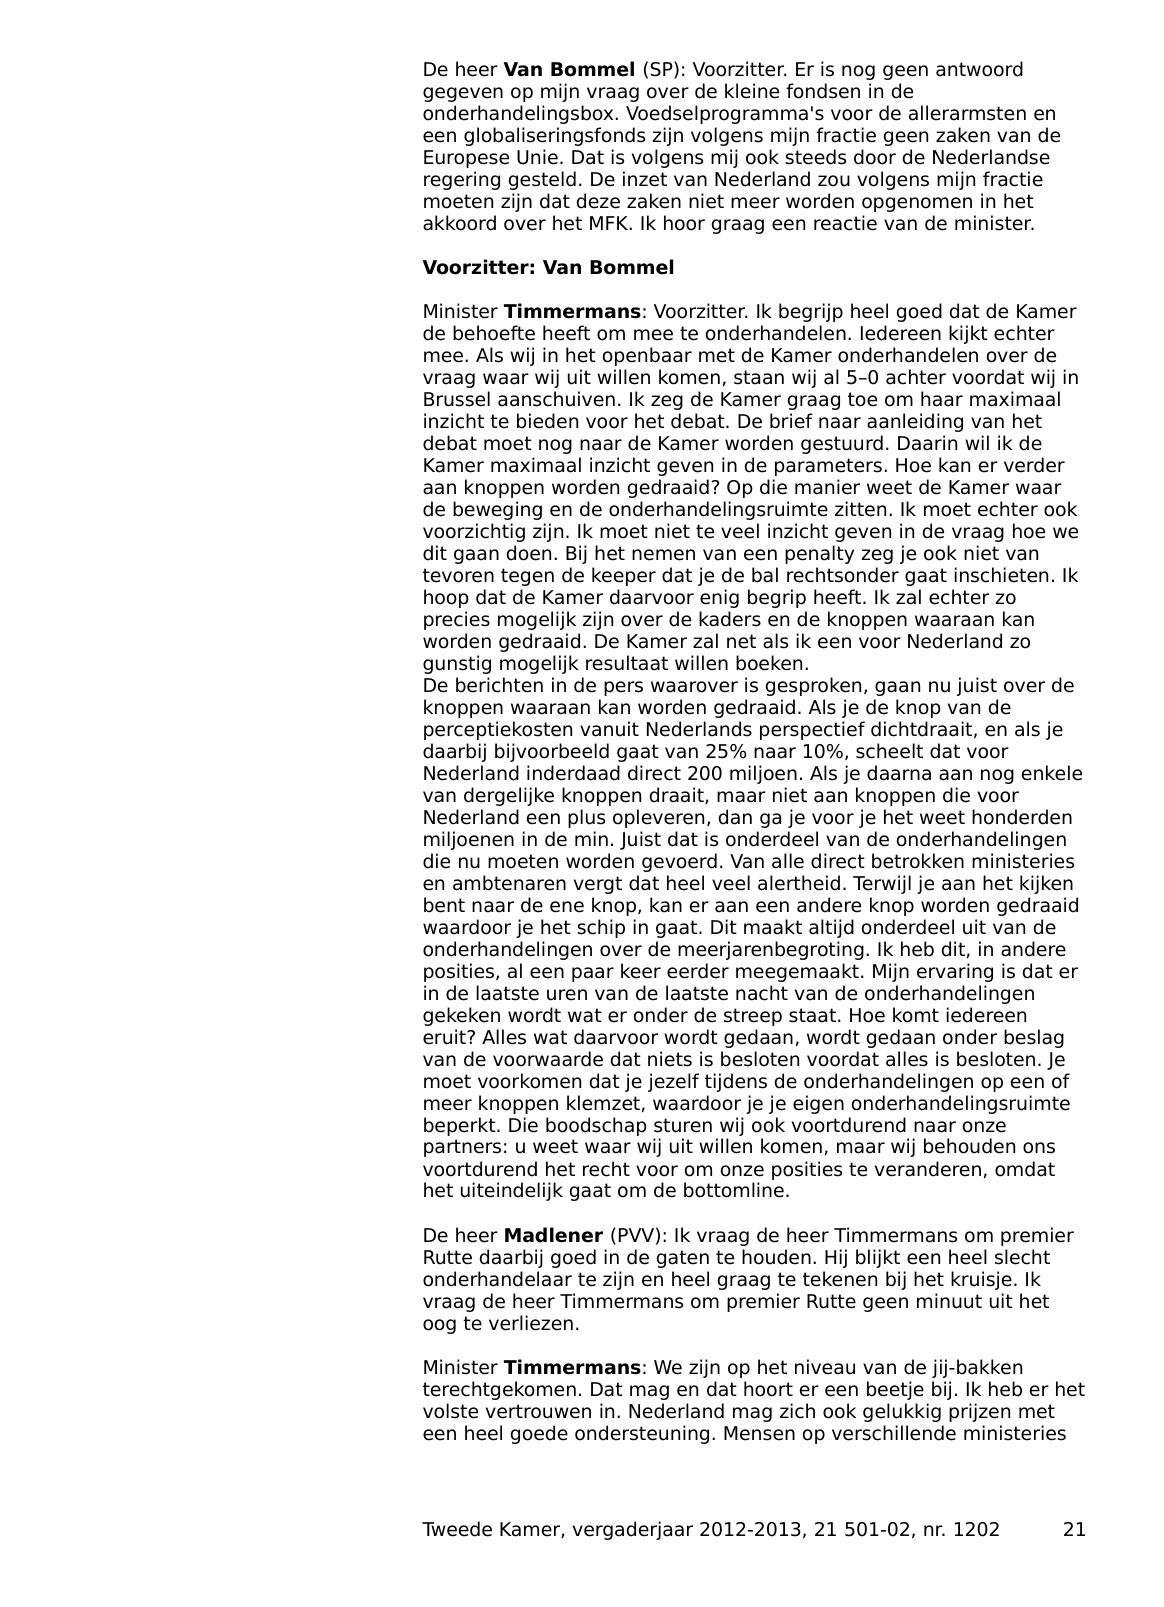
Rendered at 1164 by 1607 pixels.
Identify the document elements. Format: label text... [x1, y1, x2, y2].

text Minister Timmermans: We zijn op het niveau van de jij-bakken terechtgekomen. Dat mag en dat hoort er een beetje bij. Ik heb er het volste vertrouwen in. Nederland mag zich ook gelukkig prijzen met een heel goede ondersteuning. Mensen op verschillende ministeries [422, 1357, 1087, 1444]
text De heer Van Bommel (SP): Voorzitter. Er is nog geen antwoord gegeven op mijn vraag over de kleine fondsen in de onderhandelingsbox. Voedselprogramma's voor de allerarmsten en een globaliseringsfonds zijn volgens mijn fractie geen zaken van de Europese Unie. Dat is volgens mij ook steeds door de Nederlandse regering gesteld. De inzet van Nederland zou volgens mijn fractie moeten zijn dat deze zaken niet meer worden opgenomen in het akkoord over het MFK. Ik hoor graag een reactie van de minister. [422, 59, 1087, 235]
text De berichten in de pers waarover is gesproken, gaan nu juist over de knoppen waaraan kan worden gedraaid. Als je de knop van de perceptiekosten vanuit Nederlands perspectief dichtdraait, en als je daarbij bijvoorbeeld gaat van 25% naar 10%, scheelt dat voor Nederland inderdaad direct 200 miljoen. Als je daarna aan nog enkele van dergelijke knoppen draait, maar niet aan knoppen die voor Nederland een plus opleveren, dan ga je voor je het weet honderden miljoenen in de min. Juist dat is onderdeel van de onderhandelingen die nu moeten worden gevoerd. Van alle direct betrokken ministeries en ambtenaren vergt dat heel veel alertheid. Terwijl je aan het kijken bent naar de ene knop, kan er aan een andere knop worden gedraaid waardoor je het schip in gaat. Dit maakt altijd onderdeel uit van de onderhandelingen over de meerjarenbegroting. Ik heb dit, in andere posities, al een paar keer eerder meegemaakt. Mijn ervaring is dat er in de laatste uren van de laatste nacht van de onderhandelingen gekeken wordt wat er onder de streep staat. Hoe komt iedereen eruit? Alles wat daarvoor wordt gedaan, wordt gedaan onder beslag van de voorwaarde dat niets is besloten voordat alles is besloten. Je moet voorkomen dat je jezelf tijdens de onderhandelingen op een of meer knoppen klemzet, waardoor je je eigen onderhandelingsruimte beperkt. Die boodschap sturen wij ook voortdurend naar onze partners: u weet waar wij uit willen komen, maar wij behouden ons voortdurend het recht voor om onze posities te veranderen, omdat het uiteindelijk gaat om de bottomline. [422, 675, 1087, 1202]
text Minister Timmermans: Voorzitter. Ik begrijp heel goed dat de Kamer de behoefte heeft om mee te onderhandelen. Iedereen kijkt echter mee. Als wij in het openbaar met de Kamer onderhandelen over de vraag waar wij uit willen komen, staan wij al 5–0 achter voordat wij in Brussel aanschuiven. Ik zeg de Kamer graag toe om haar maximaal inzicht te bieden voor het debat. De brief naar aanleiding van het debat moet nog naar de Kamer worden gestuurd. Daarin wil ik de Kamer maximaal inzicht geven in de parameters. Hoe kan er verder aan knoppen worden gedraaid? Op die manier weet de Kamer waar de beweging en de onderhandelingsruimte zitten. Ik moet echter ook voorzichtig zijn. Ik moet niet te veel inzicht geven in de vraag hoe we dit gaan doen. Bij het nemen van een penalty zeg je ook niet van tevoren tegen de keeper dat je de bal rechtsonder gaat inschieten. Ik hoop dat de Kamer daarvoor enig begrip heeft. Ik zal echter zo precies mogelijk zijn over de kaders en de knoppen waaraan kan worden gedraaid. De Kamer zal net als ik een voor Nederland zo gunstig mogelijk resultaat willen boeken. [422, 301, 1087, 675]
text Voorzitter: Van Bommel [422, 257, 1087, 279]
text De heer Madlener (PVV): Ik vraag de heer Timmermans om premier Rutte daarbij goed in de gaten te houden. Hij blijkt een heel slecht onderhandelaar te zijn en heel graag te tekenen bij het kruisje. Ik vraag de heer Timmermans om premier Rutte geen minuut uit het oog te verliezen. [422, 1224, 1087, 1334]
